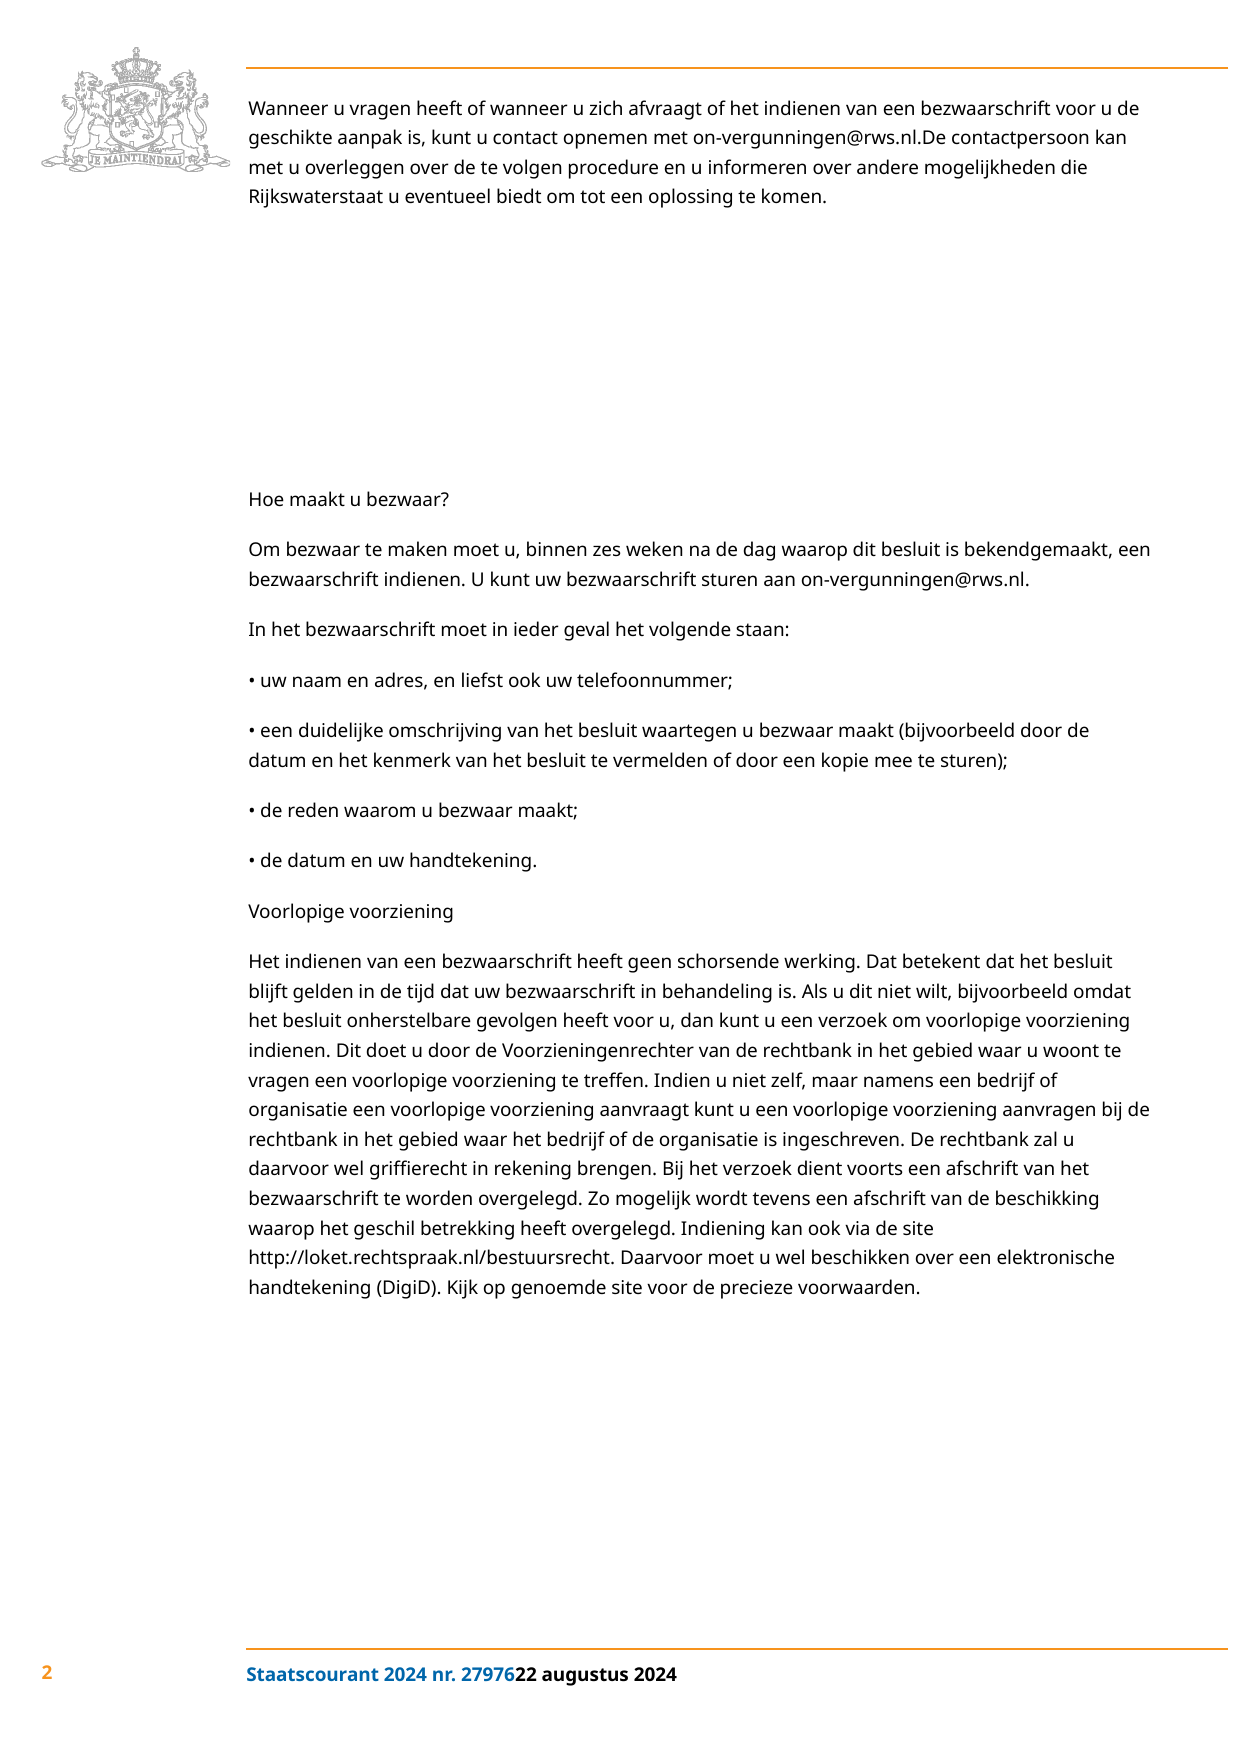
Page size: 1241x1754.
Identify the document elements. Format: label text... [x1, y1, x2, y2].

text • een duidelijke omschrijving van het besluit waartegen u bezwaar maakt (bijvoorbeeld door de datum en het kenmerk van het besluit te vermelden of door een kopie mee te sturen); [248, 717, 1152, 773]
text Hoe maakt u bezwaar? [248, 486, 1152, 512]
text • uw naam en adres, en liefst ook uw telefoonnummer; [248, 667, 1152, 693]
text • de reden waarom u bezwaar maakt; [248, 797, 1152, 823]
text Wanneer u vragen heeft of wanneer u zich afvraagt of het indienen van een bezwaarschrift voor u de geschikte aanpak is, kunt u contact opnemen met on-vergunningen@rws.nl.De contactpersoon kan met u overleggen over de te volgen procedure en u informeren over andere mogelijkheden die Rijkswaterstaat u eventueel biedt om tot een oplossing te komen. [248, 95, 1152, 209]
text Voorlopige voorziening [248, 898, 1152, 924]
text Het indienen van een bezwaarschrift heeft geen schorsende werking. Dat betekent dat het besluit blijft gelden in de tijd dat uw bezwaarschrift in behandeling is. Als u dit niet wilt, bijvoorbeeld omdat het besluit onherstelbare gevolgen heeft voor u, dan kunt u een verzoek om voorlopige voorziening indienen. Dit doet u door de Voorzieningenrechter van de rechtbank in het gebied waar u woont te vragen een voorlopige voorziening te treffen. Indien u niet zelf, maar namens een bedrijf of organisatie een voorlopige voorziening aanvraagt kunt u een voorlopige voorziening aanvragen bij de rechtbank in het gebied waar het bedrijf of de organisatie is ingeschreven. De rechtbank zal u daarvoor wel griffierecht in rekening brengen. Bij het verzoek dient voorts een afschrift van het bezwaarschrift te worden overgelegd. Zo mogelijk wordt tevens een afschrift van de beschikking waarop het geschil betrekking heeft overgelegd. Indiening kan ook via de site http://loket.rechtspraak.nl/bestuursrecht. Daarvoor moet u wel beschikken over een elektronische handtekening (DigiD). Kijk op genoemde site voor de precieze voorwaarden. [248, 948, 1152, 1300]
picture [41, 47, 231, 172]
text In het bezwaarschrift moet in ieder geval het volgende staan: [248, 616, 1152, 642]
text Om bezwaar te maken moet u, binnen zes weken na de dag waarop dit besluit is bekendgemaakt, een bezwaarschrift indienen. U kunt uw bezwaarschrift sturen aan on-vergunningen@rws.nl. [248, 536, 1152, 592]
text • de datum en uw handtekening. [248, 848, 1152, 873]
